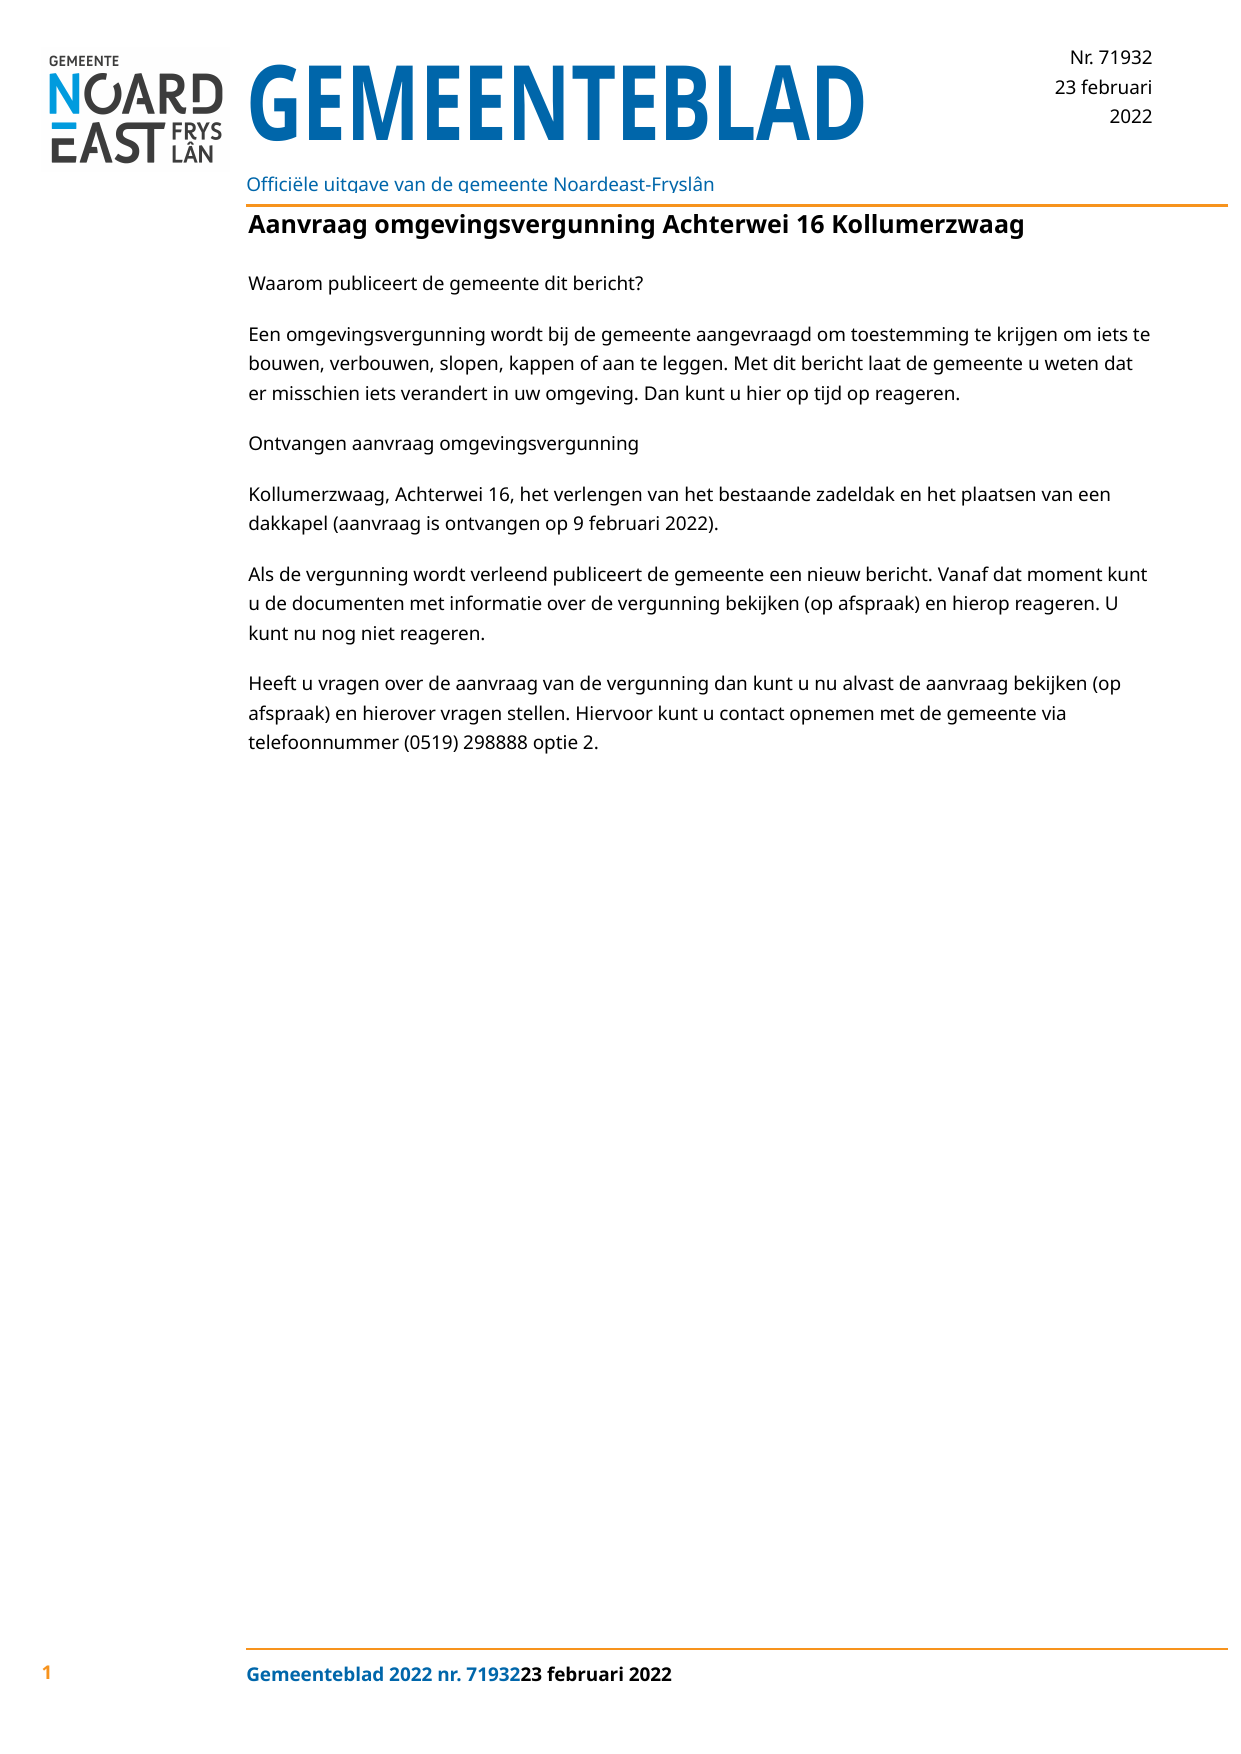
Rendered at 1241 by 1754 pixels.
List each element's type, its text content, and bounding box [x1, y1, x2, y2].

text Waarom publiceert de gemeente dit bericht? [248, 270, 1152, 296]
text Een omgevingsvergunning wordt bij de gemeente aangevraagd om toestemming te krijgen om iets te bouwen, verbouwen, slopen, kappen of aan te leggen. Met dit bericht laat de gemeente u weten dat er misschien iets verandert in uw omgeving. Dan kunt u hier op tijd op reageren. [248, 321, 1152, 406]
text Kollumerzwaag, Achterwei 16, het verlengen van het bestaande zadeldak en het plaatsen van een dakkapel (aanvraag is ontvangen op 9 februari 2022). [248, 481, 1152, 536]
picture [41, 47, 231, 172]
text Als de vergunning wordt verleend publiceert de gemeente een nieuw bericht. Vanaf dat moment kunt u de documenten met informatie over de vergunning bekijken (op afspraak) en hierop reageren. U kunt nu nog niet reageren. [248, 561, 1152, 646]
text Heeft u vragen over de aanvraag van de vergunning dan kunt u nu alvast de aanvraag bekijken (op afspraak) en hierover vragen stellen. Hiervoor kunt u contact opnemen met de gemeente via telefoonnummer (0519) 298888 optie 2. [248, 670, 1152, 755]
text Aanvraag omgevingsvergunning Achterwei 16 Kollumerzwaag [248, 207, 1152, 241]
text Ontvangen aanvraag omgevingsvergunning [248, 430, 1152, 456]
